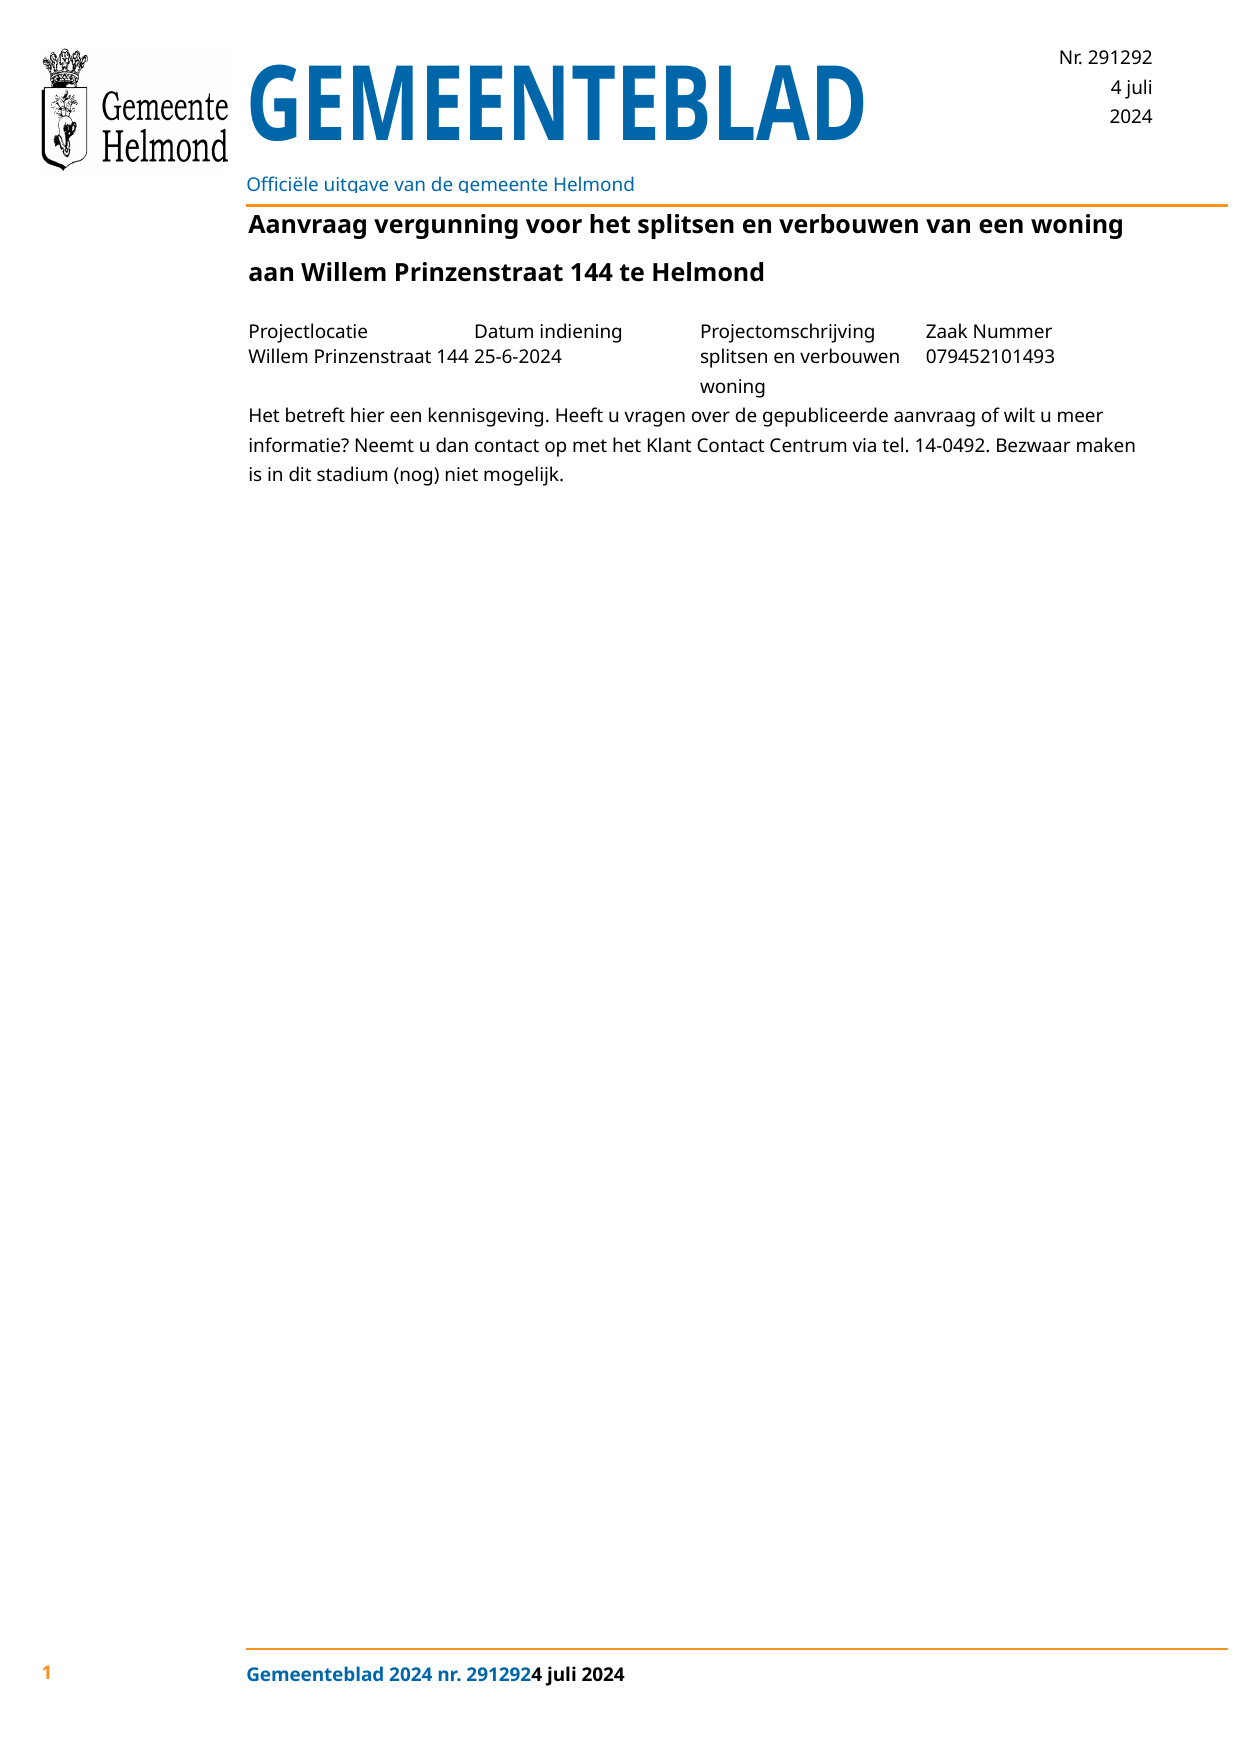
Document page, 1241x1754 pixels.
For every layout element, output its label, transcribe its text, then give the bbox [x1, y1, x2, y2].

text Het betreft hier een kennisgeving. Heeft u vragen over de gepubliceerde aanvraag of wilt u meer informatie? Neemt u dan contact op met het Klant Contact Centrum via tel. 14-0492. Bezwaar maken is in dit stadium (nog) niet mogelijk. [248, 402, 1152, 487]
table_cell 079452101493 [926, 344, 1152, 399]
table_header Projectlocatie [248, 318, 474, 344]
text Aanvraag vergunning voor het splitsen en verbouwen van een woning aan Willem Prinzenstraat 144 te Helmond [248, 207, 1152, 288]
table_cell splitsen en verbouwen woning [700, 344, 926, 399]
table_cell Willem Prinzenstraat 144 [248, 344, 474, 399]
table_header Zaak Nummer [926, 318, 1152, 344]
picture [41, 47, 231, 172]
table_header Datum indiening [474, 318, 700, 344]
table_cell 25-6-2024 [474, 344, 700, 399]
table_header Projectomschrijving [700, 318, 926, 344]
